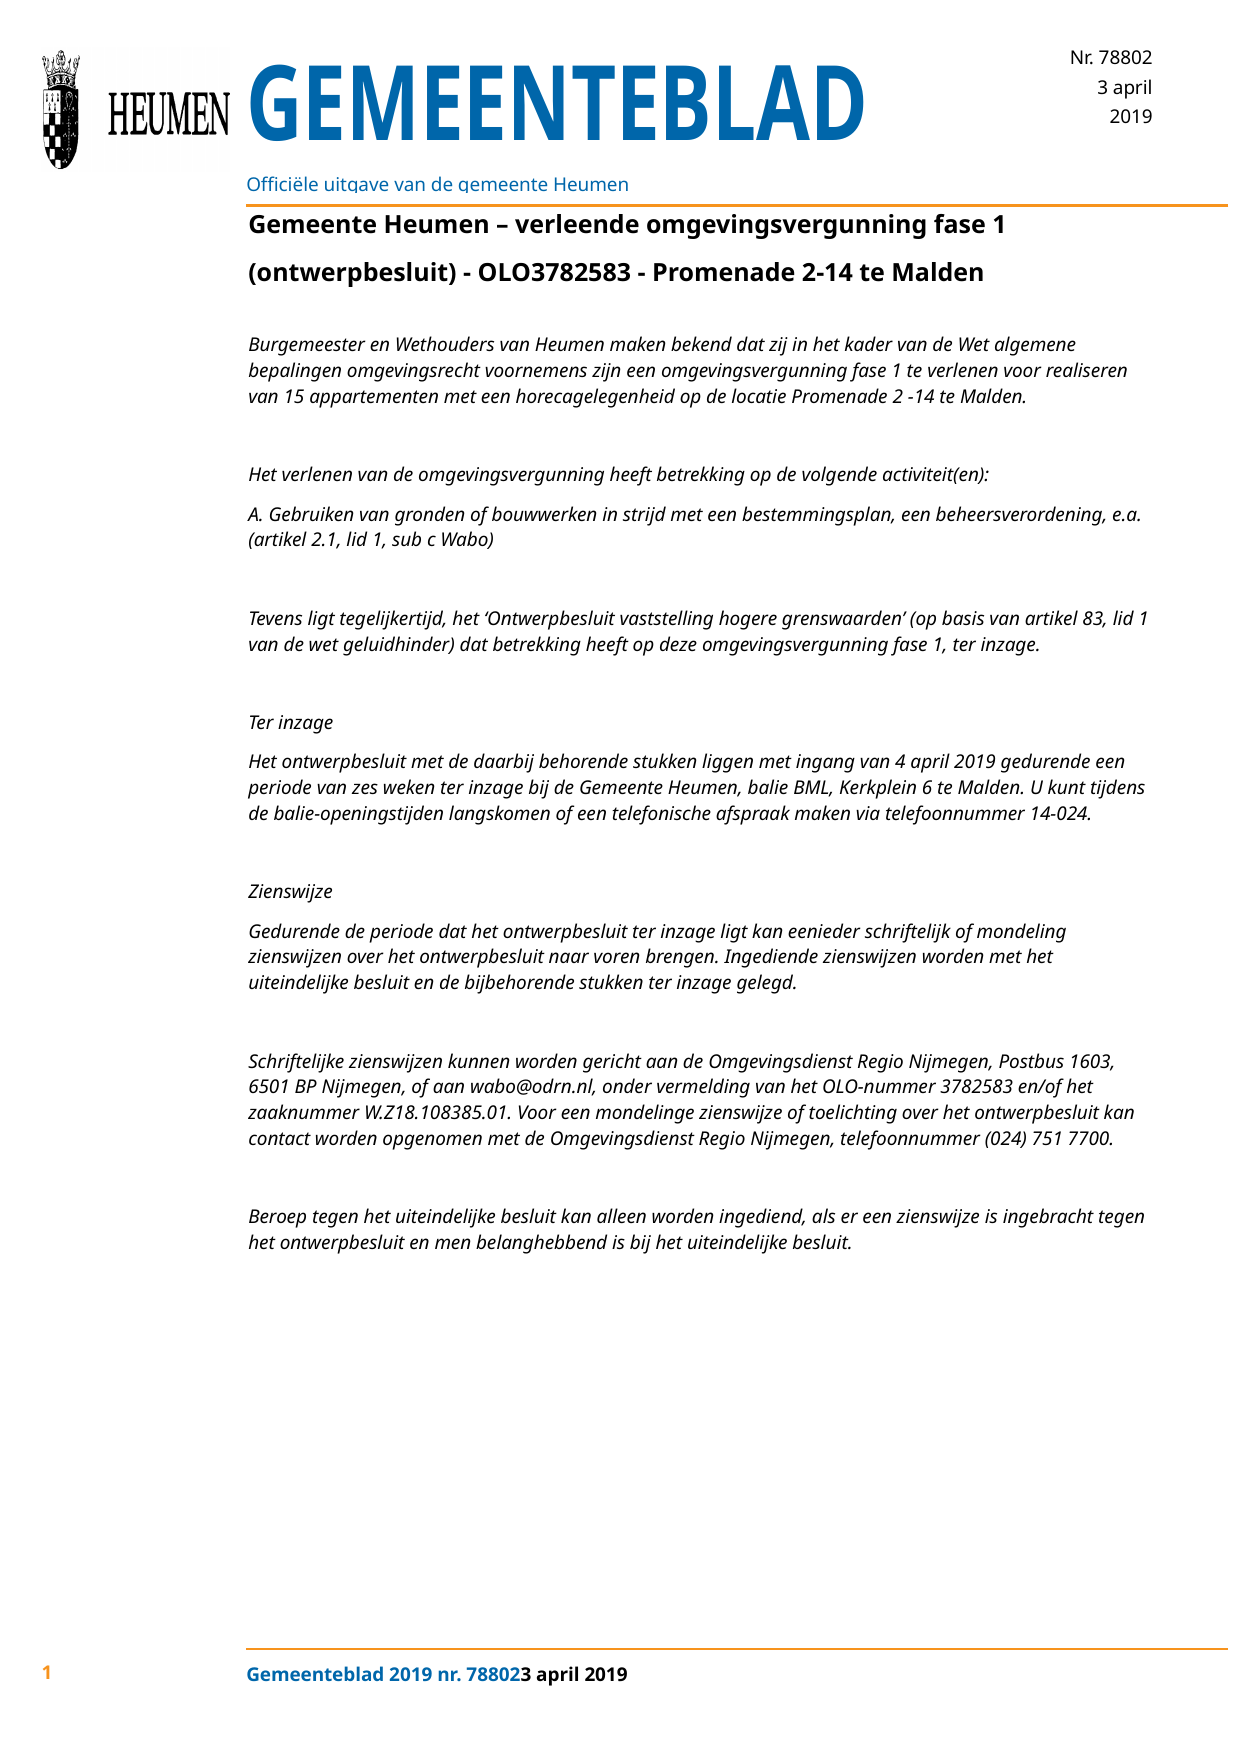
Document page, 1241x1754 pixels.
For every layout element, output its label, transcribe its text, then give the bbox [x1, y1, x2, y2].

text Zienswijze [248, 878, 1152, 904]
text Het verlenen van de omgevingsvergunning heeft betrekking op de volgende activiteit(en): [248, 461, 1152, 487]
picture [41, 47, 231, 172]
text Burgemeester en Wethouders van Heumen maken bekend dat zij in het kader van de Wet algemene bepalingen omgevingsrecht voornemens zijn een omgevingsvergunning fase 1 te verlenen voor realiseren van 15 appartementen met een horecagelegenheid op de locatie Promenade 2 -14 te Malden. [248, 331, 1152, 409]
text A. Gebruiken van gronden of bouwwerken in strijd met een bestemmingsplan, een beheersverordening, e.a. (artikel 2.1, lid 1, sub c Wabo) [248, 501, 1152, 552]
text Gedurende de periode dat het ontwerpbesluit ter inzage ligt kan eenieder schriftelijk of mondeling zienswijzen over het ontwerpbesluit naar voren brengen. Ingediende zienswijzen worden met het uiteindelijke besluit en de bijbehorende stukken ter inzage gelegd. [248, 918, 1152, 995]
text Het ontwerpbesluit met de daarbij behorende stukken liggen met ingang van 4 april 2019 gedurende een periode van zes weken ter inzage bij de Gemeente Heumen, balie BML, Kerkplein 6 te Malden. U kunt tijdens de balie-openingstijden langskomen of een telefonische afspraak maken via telefoonnummer 14-024. [248, 748, 1152, 826]
text Ter inzage [248, 709, 1152, 735]
text Beroep tegen het uiteindelijke besluit kan alleen worden ingediend, als er een zienswijze is ingebracht tegen het ontwerpbesluit en men belanghebbend is bij het uiteindelijke besluit. [248, 1203, 1152, 1255]
text Schriftelijke zienswijzen kunnen worden gericht aan de Omgevingsdienst Regio Nijmegen, Postbus 1603, 6501 BP Nijmegen, of aan wabo@odrn.nl, onder vermelding van het OLO-nummer 3782583 en/of het zaaknummer W.Z18.108385.01. Voor een mondelinge zienswijze of toelichting over het ontwerpbesluit kan contact worden opgenomen met de Omgevingsdienst Regio Nijmegen, telefoonnummer (024) 751 7700. [248, 1048, 1152, 1151]
text Tevens ligt tegelijkertijd, het ‘Ontwerpbesluit vaststelling hogere grenswaarden’ (op basis van artikel 83, lid 1 van de wet geluidhinder) dat betrekking heeft op deze omgevingsvergunning fase 1, ter inzage. [248, 605, 1152, 656]
text Gemeente Heumen – verleende omgevingsvergunning fase 1 (ontwerpbesluit) - OLO3782583 - Promenade 2-14 te Malden [248, 207, 1152, 288]
